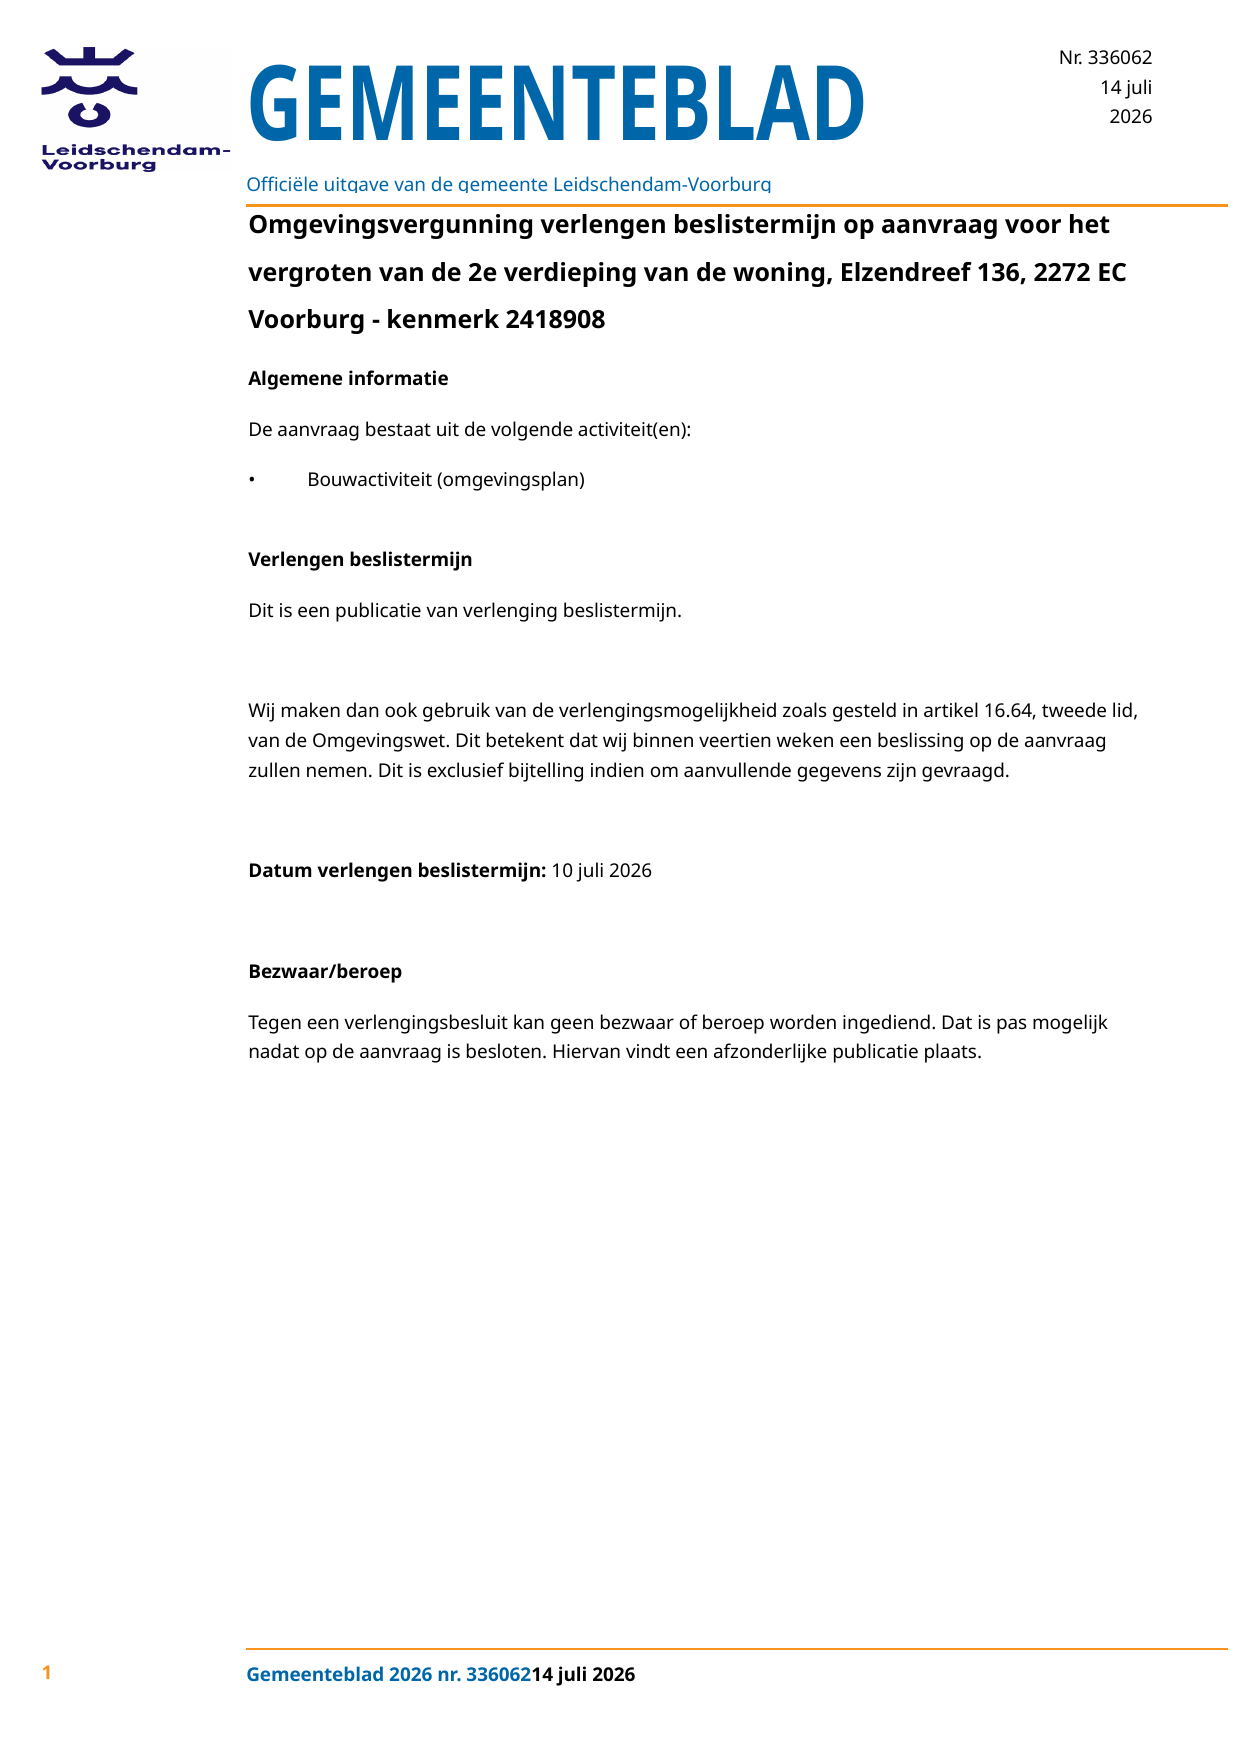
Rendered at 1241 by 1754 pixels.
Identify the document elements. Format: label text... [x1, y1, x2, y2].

text Dit is een publicatie van verlenging beslistermijn. [248, 597, 1152, 622]
text Bezwaar/beroep [248, 958, 1152, 984]
text Wij maken dan ook gebruik van de verlengingsmogelijkheid zoals gesteld in artikel 16.64, tweede lid, van de Omgevingswet. Dit betekent dat wij binnen veertien weken een beslissing op de aanvraag zullen nemen. Dit is exclusief bijtelling indien om aanvullende gegevens zijn gevraagd. [248, 698, 1152, 782]
text Tegen een verlengingsbesluit kan geen bezwaar of beroep worden ingediend. Dat is pas mogelijk nadat op de aanvraag is besloten. Hiervan vindt een afzonderlijke publicatie plaats. [248, 1009, 1152, 1064]
text De aanvraag bestaat uit de volgende activiteit(en): [248, 416, 1152, 442]
text Verlengen beslistermijn [248, 546, 1152, 572]
text Omgevingsvergunning verlengen beslistermijn op aanvraag voor het vergroten van de 2e verdieping van de woning, Elzendreef 136, 2272 EC Voorburg - kenmerk 2418908 [248, 207, 1152, 336]
list Bouwactiviteit (omgevingsplan) [248, 466, 1152, 492]
text Datum verlengen beslistermijn: 10 juli 2026 [248, 858, 1152, 883]
picture [41, 47, 231, 172]
text Algemene informatie [248, 366, 1152, 391]
